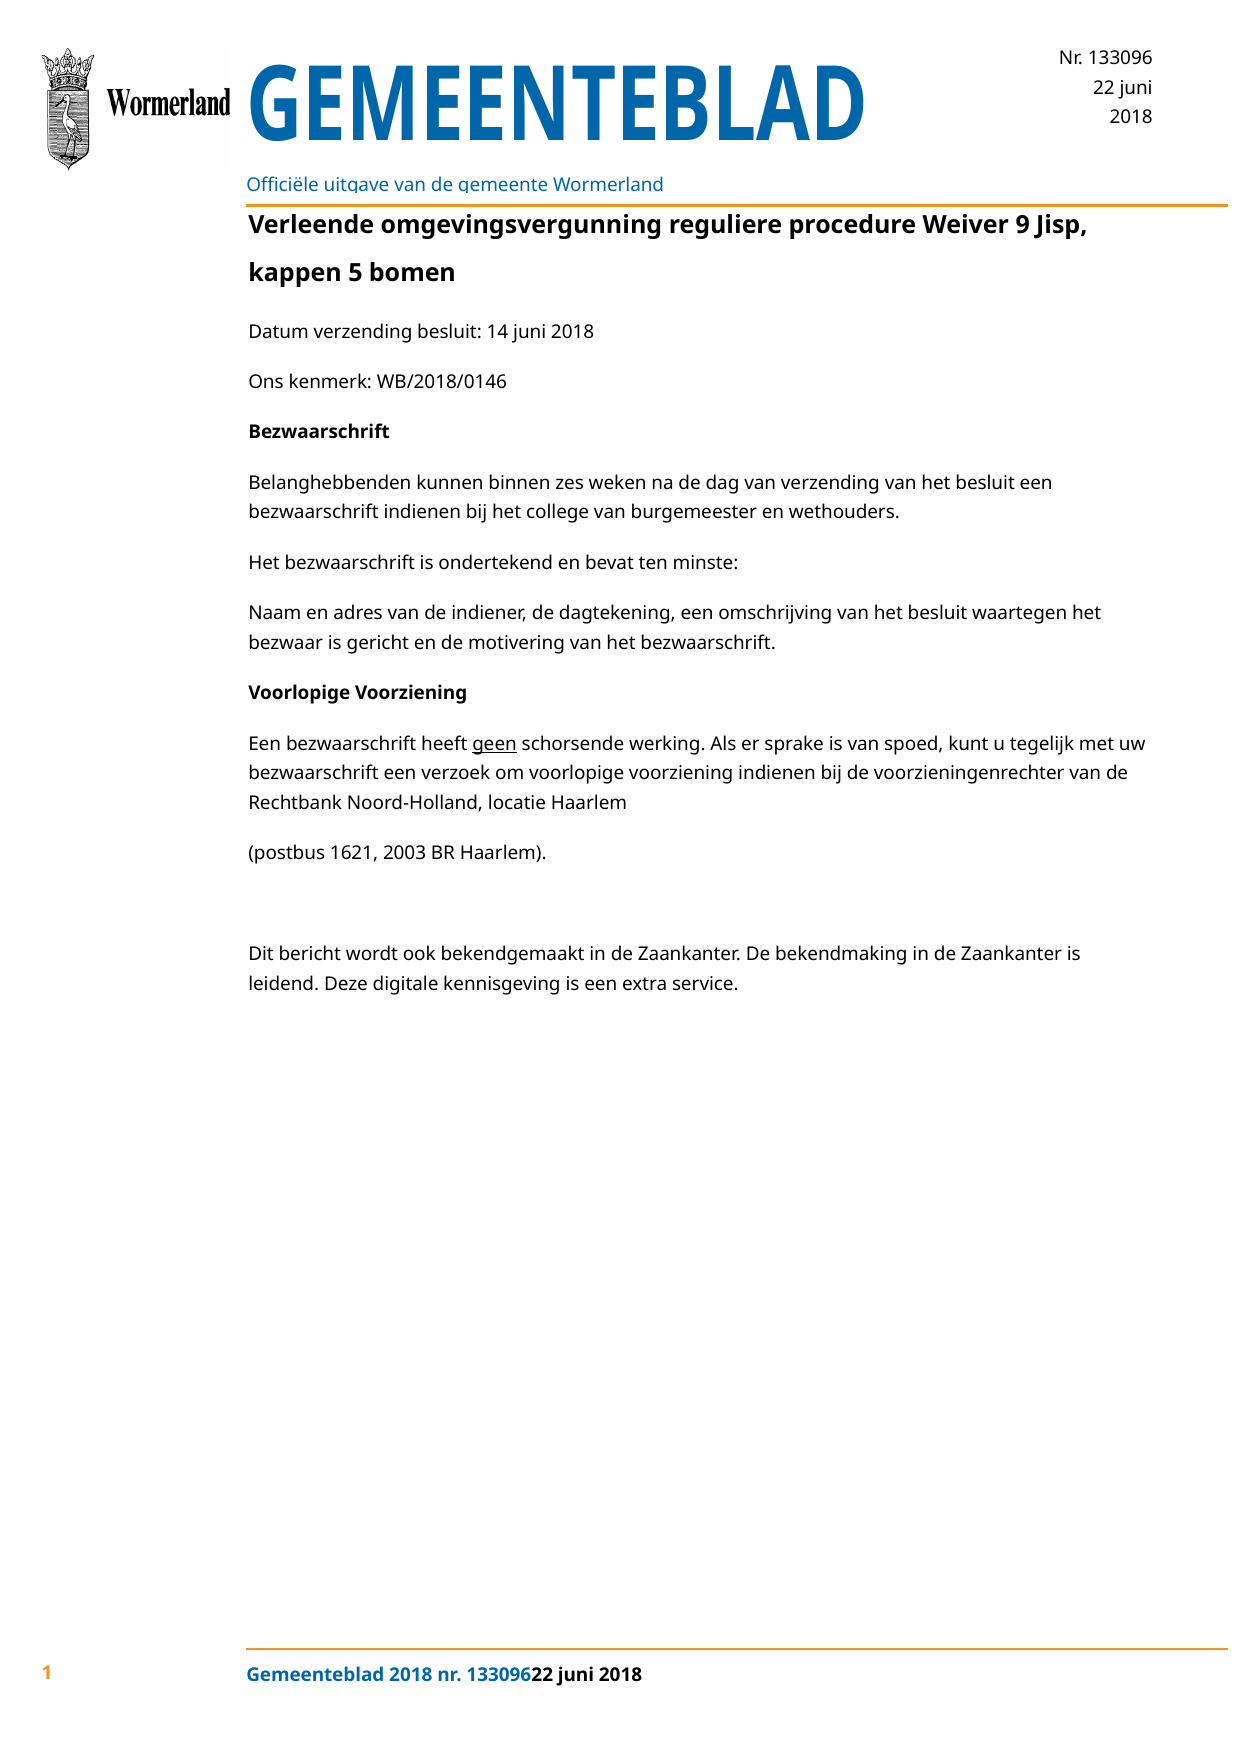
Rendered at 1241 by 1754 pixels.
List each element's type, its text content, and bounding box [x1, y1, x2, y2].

text Naam en adres van de indiener, de dagtekening, een omschrijving van het besluit waartegen het bezwaar is gericht en de motivering van het bezwaarschrift. [248, 599, 1152, 655]
text Belanghebbenden kunnen binnen zes weken na de dag van verzending van het besluit een bezwaarschrift indienen bij het college van burgemeester en wethouders. [248, 469, 1152, 524]
text Bezwaarschrift [248, 419, 1152, 444]
text Een bezwaarschrift heeft geen schorsende werking. Als er sprake is van spoed, kunt u tegelijk met uw bezwaarschrift een verzoek om voorlopige voorziening indienen bij de voorzieningenrechter van de Rechtbank Noord-Holland, locatie Haarlem [248, 730, 1152, 815]
text Datum verzending besluit: 14 juni 2018 [248, 318, 1152, 344]
text Verleende omgevingsvergunning reguliere procedure Weiver 9 Jisp, kappen 5 bomen [248, 207, 1152, 288]
picture [41, 47, 231, 172]
text Dit bericht wordt ook bekendgemaakt in de Zaankanter. De bekendmaking in de Zaankanter is leidend. Deze digitale kennisgeving is een extra service. [248, 940, 1152, 996]
text (postbus 1621, 2003 BR Haarlem). [248, 839, 1152, 865]
text Het bezwaarschrift is ondertekend en bevat ten minste: [248, 549, 1152, 575]
text Ons kenmerk: WB/2018/0146 [248, 368, 1152, 394]
text Voorlopige Voorziening [248, 679, 1152, 705]
